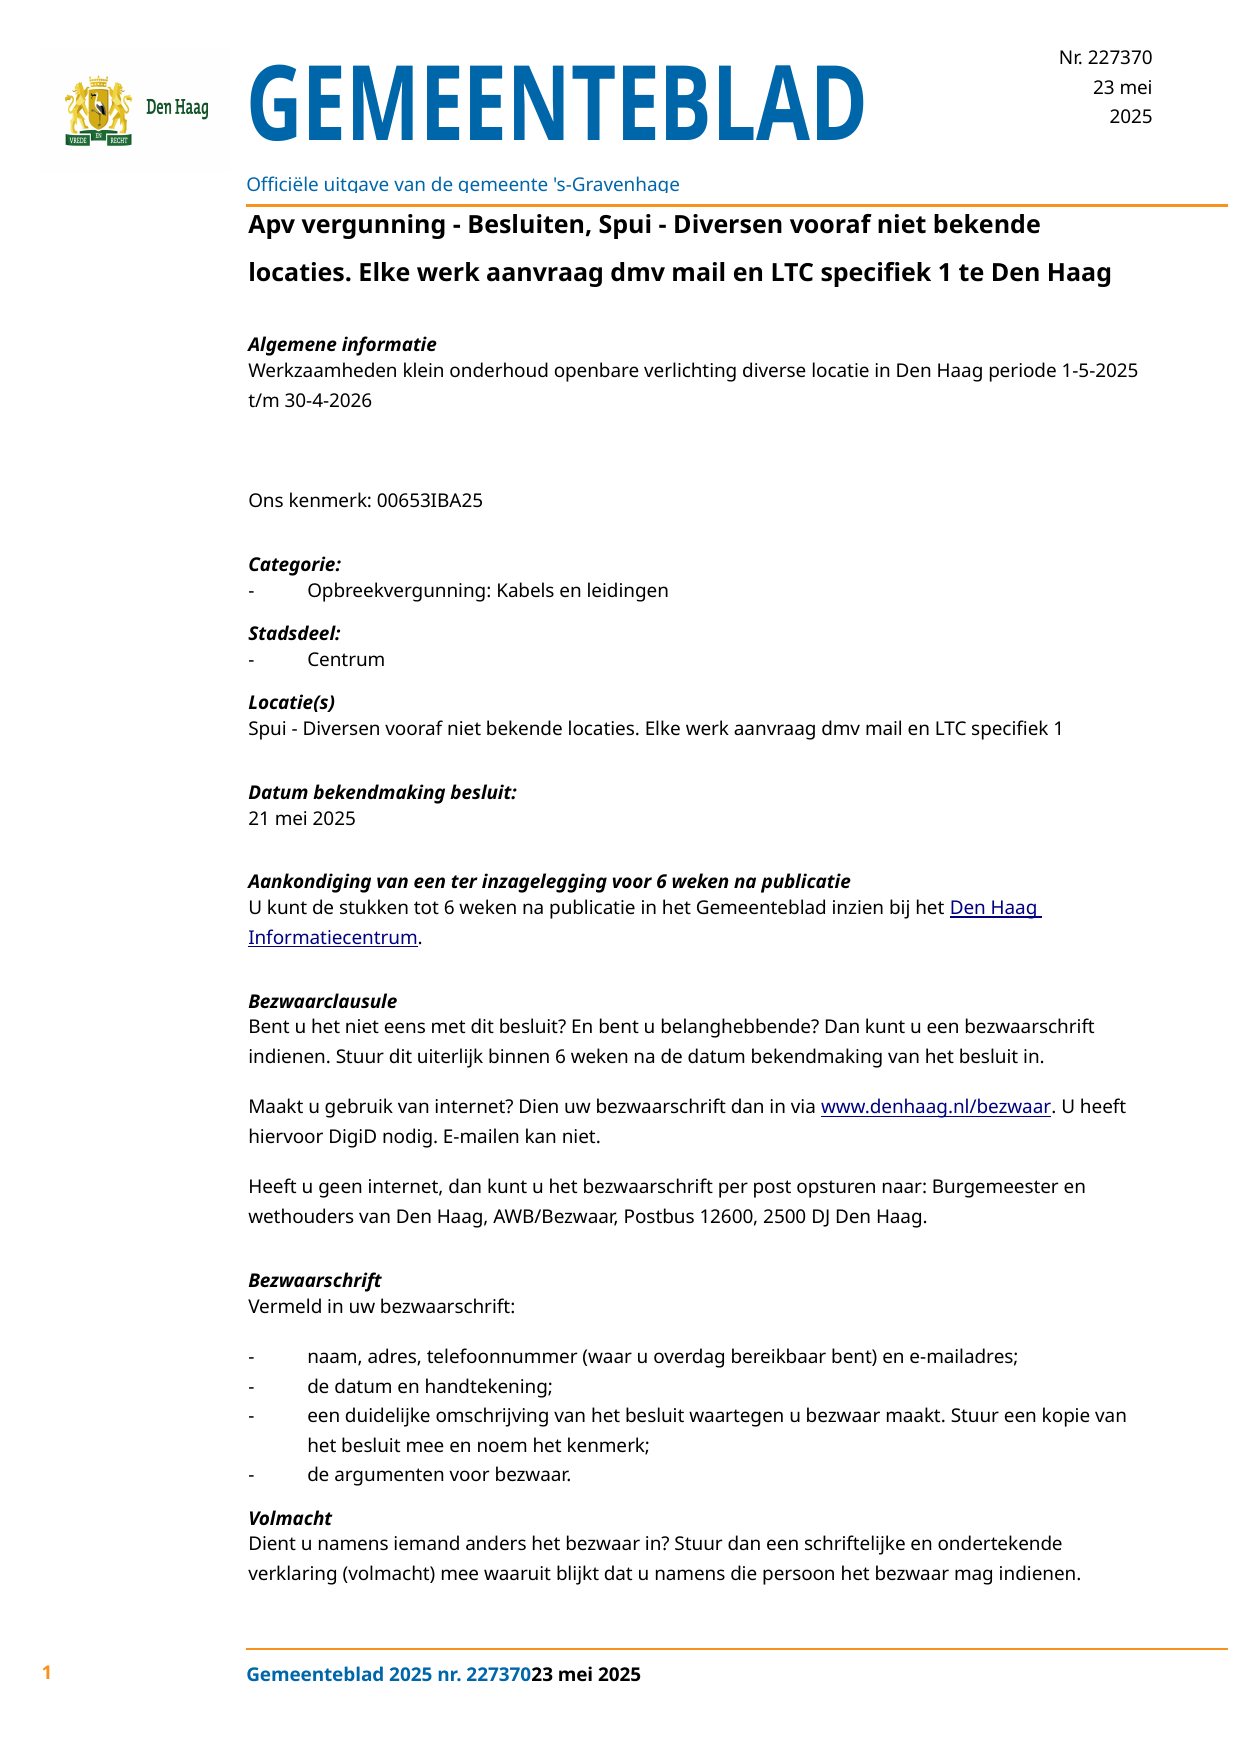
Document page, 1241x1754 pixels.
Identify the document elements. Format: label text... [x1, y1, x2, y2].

list Opbreekvergunning: Kabels en leidingen [248, 577, 1152, 603]
text Maakt u gebruik van internet? Dien uw bezwaarschrift dan in via www.denhaag.nl/bezwaar. U heeft hiervoor DigiD nodig. E-mailen kan niet. [248, 1094, 1152, 1149]
text Werkzaamheden klein onderhoud openbare verlichting diverse locatie in Den Haag periode 1-5-2025 t/m 30-4-2026 [248, 357, 1152, 412]
picture [41, 47, 231, 172]
text Categorie: [248, 552, 1152, 577]
list een duidelijke omschrijving van het besluit waartegen u bezwaar maakt. Stuur een kopie van het besluit mee en noem het kenmerk; [248, 1402, 1152, 1458]
text Apv vergunning - Besluiten, Spui - Diversen vooraf niet bekende locaties. Elke werk aanvraag dmv mail en LTC specifiek 1 te Den Haag [248, 207, 1152, 288]
text Bezwaarclausule [248, 988, 1152, 1014]
text Aankondiging van een ter inzagelegging voor 6 weken na publicatie [248, 869, 1152, 894]
list naam, adres, telefoonnummer (waar u overdag bereikbaar bent) en e-mailadres; [248, 1343, 1152, 1369]
list de argumenten voor bezwaar. [248, 1462, 1152, 1487]
text Stadsdeel: [248, 620, 1152, 646]
list Centrum [248, 646, 1152, 672]
text U kunt de stukken tot 6 weken na publicatie in het Gemeenteblad inzien bij het Den Haag Informatiecentrum. [248, 894, 1152, 950]
text Algemene informatie [248, 331, 1152, 357]
text Datum bekendmaking besluit: [248, 779, 1152, 805]
list de datum en handtekening; [248, 1373, 1152, 1399]
text Vermeld in uw bezwaarschrift: [248, 1293, 1152, 1319]
text Dient u namens iemand anders het bezwaar in? Stuur dan een schriftelijke en ondertekende verklaring (volmacht) mee waaruit blijkt dat u namens die persoon het bezwaar mag indienen. [248, 1531, 1152, 1586]
text Bezwaarschrift [248, 1267, 1152, 1293]
text Spui - Diversen vooraf niet bekende locaties. Elke werk aanvraag dmv mail en LTC specifiek 1 [248, 715, 1152, 741]
text Heeft u geen internet, dan kunt u het bezwaarschrift per post opsturen naar: Burgemeester en wethouders van Den Haag, AWB/Bezwaar, Postbus 12600, 2500 DJ Den Haag. [248, 1174, 1152, 1229]
text Bent u het niet eens met dit besluit? En bent u belanghebbende? Dan kunt u een bezwaarschrift indienen. Stuur dit uiterlijk binnen 6 weken na de datum bekendmaking van het besluit in. [248, 1014, 1152, 1069]
text Locatie(s) [248, 689, 1152, 715]
text Volmacht [248, 1505, 1152, 1531]
text Ons kenmerk: 00653IBA25 [248, 488, 1152, 513]
text 21 mei 2025 [248, 805, 1152, 830]
